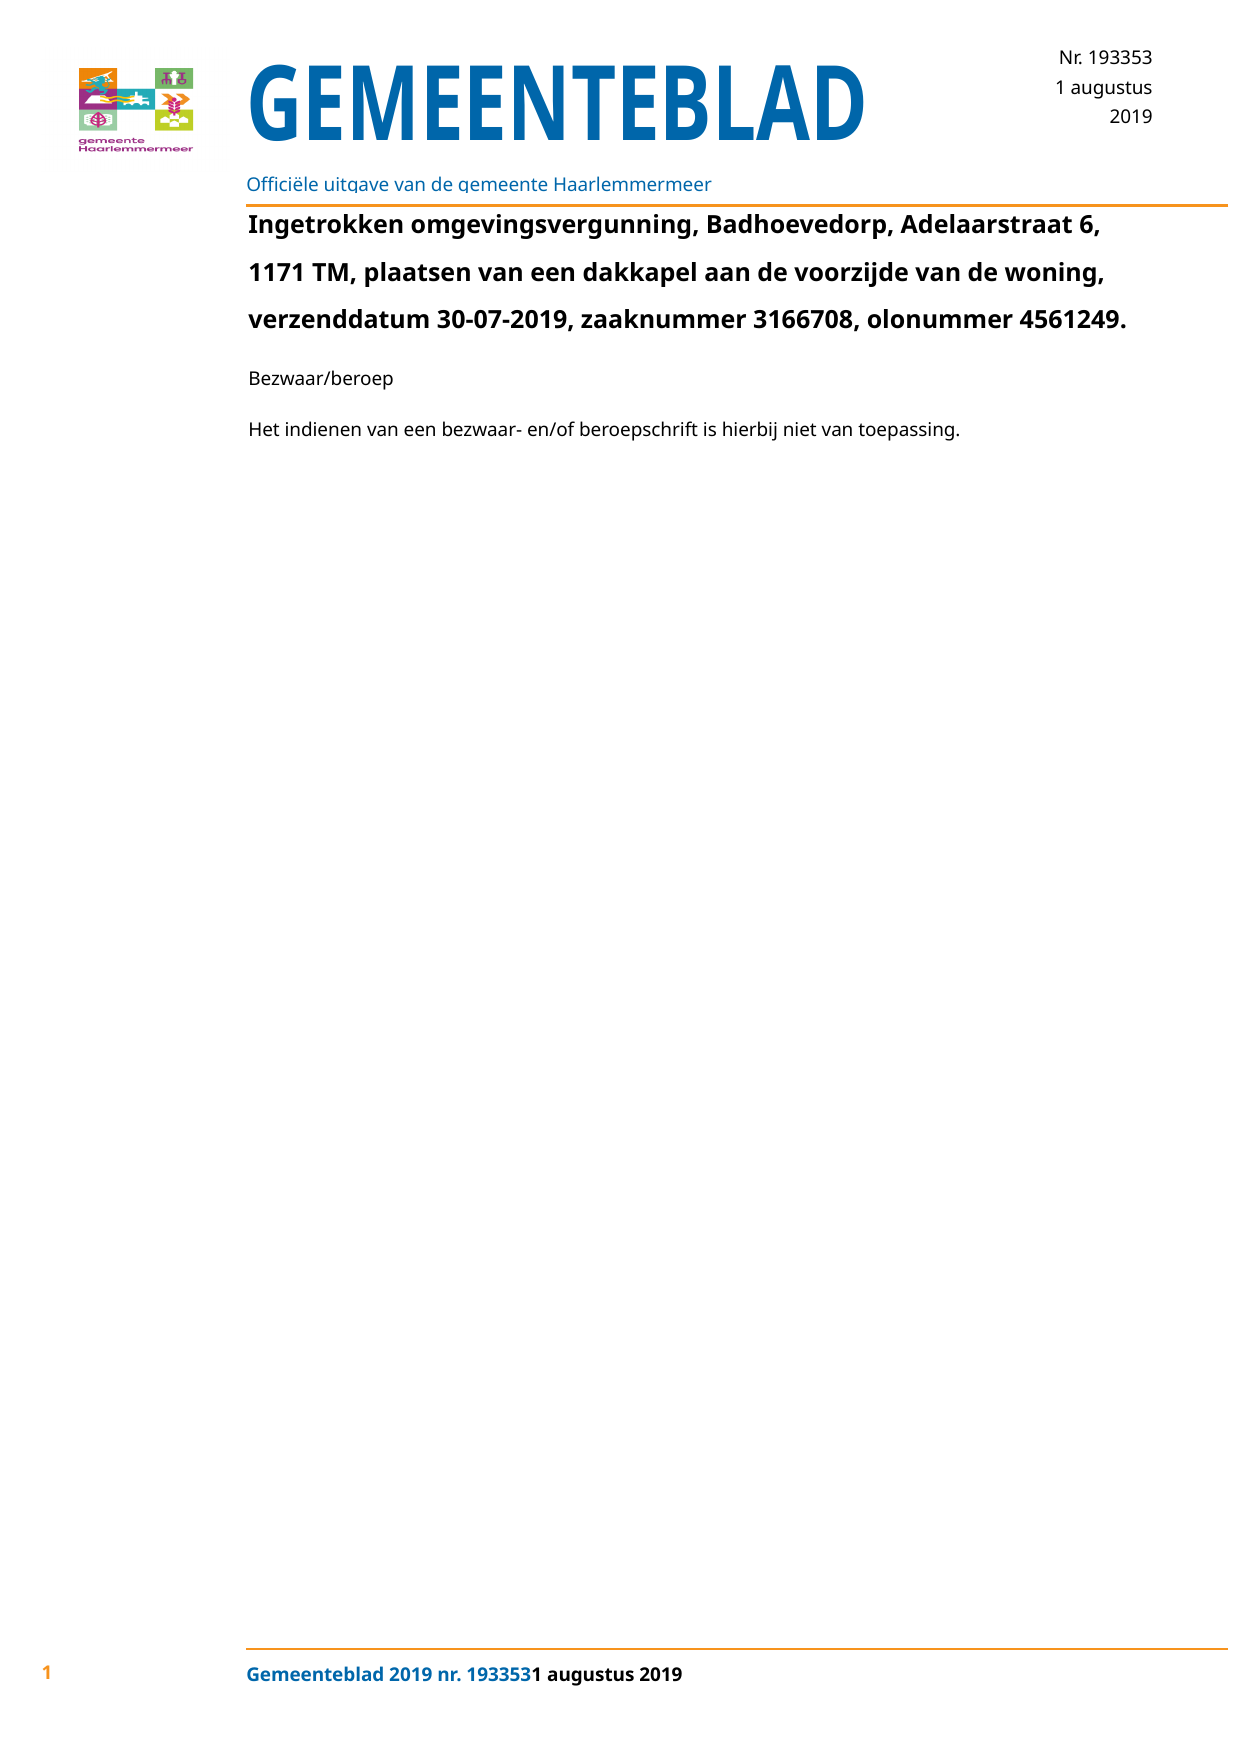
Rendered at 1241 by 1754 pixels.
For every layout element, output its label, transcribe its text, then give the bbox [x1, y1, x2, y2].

text Bezwaar/beroep [248, 366, 1152, 391]
text Ingetrokken omgevingsvergunning, Badhoevedorp, Adelaarstraat 6, 1171 TM, plaatsen van een dakkapel aan de voorzijde van de woning, verzenddatum 30-07-2019, zaaknummer 3166708, olonummer 4561249. [248, 207, 1152, 336]
picture [41, 47, 231, 172]
text Het indienen van een bezwaar- en/of beroepschrift is hierbij niet van toepassing. [248, 416, 1152, 442]
